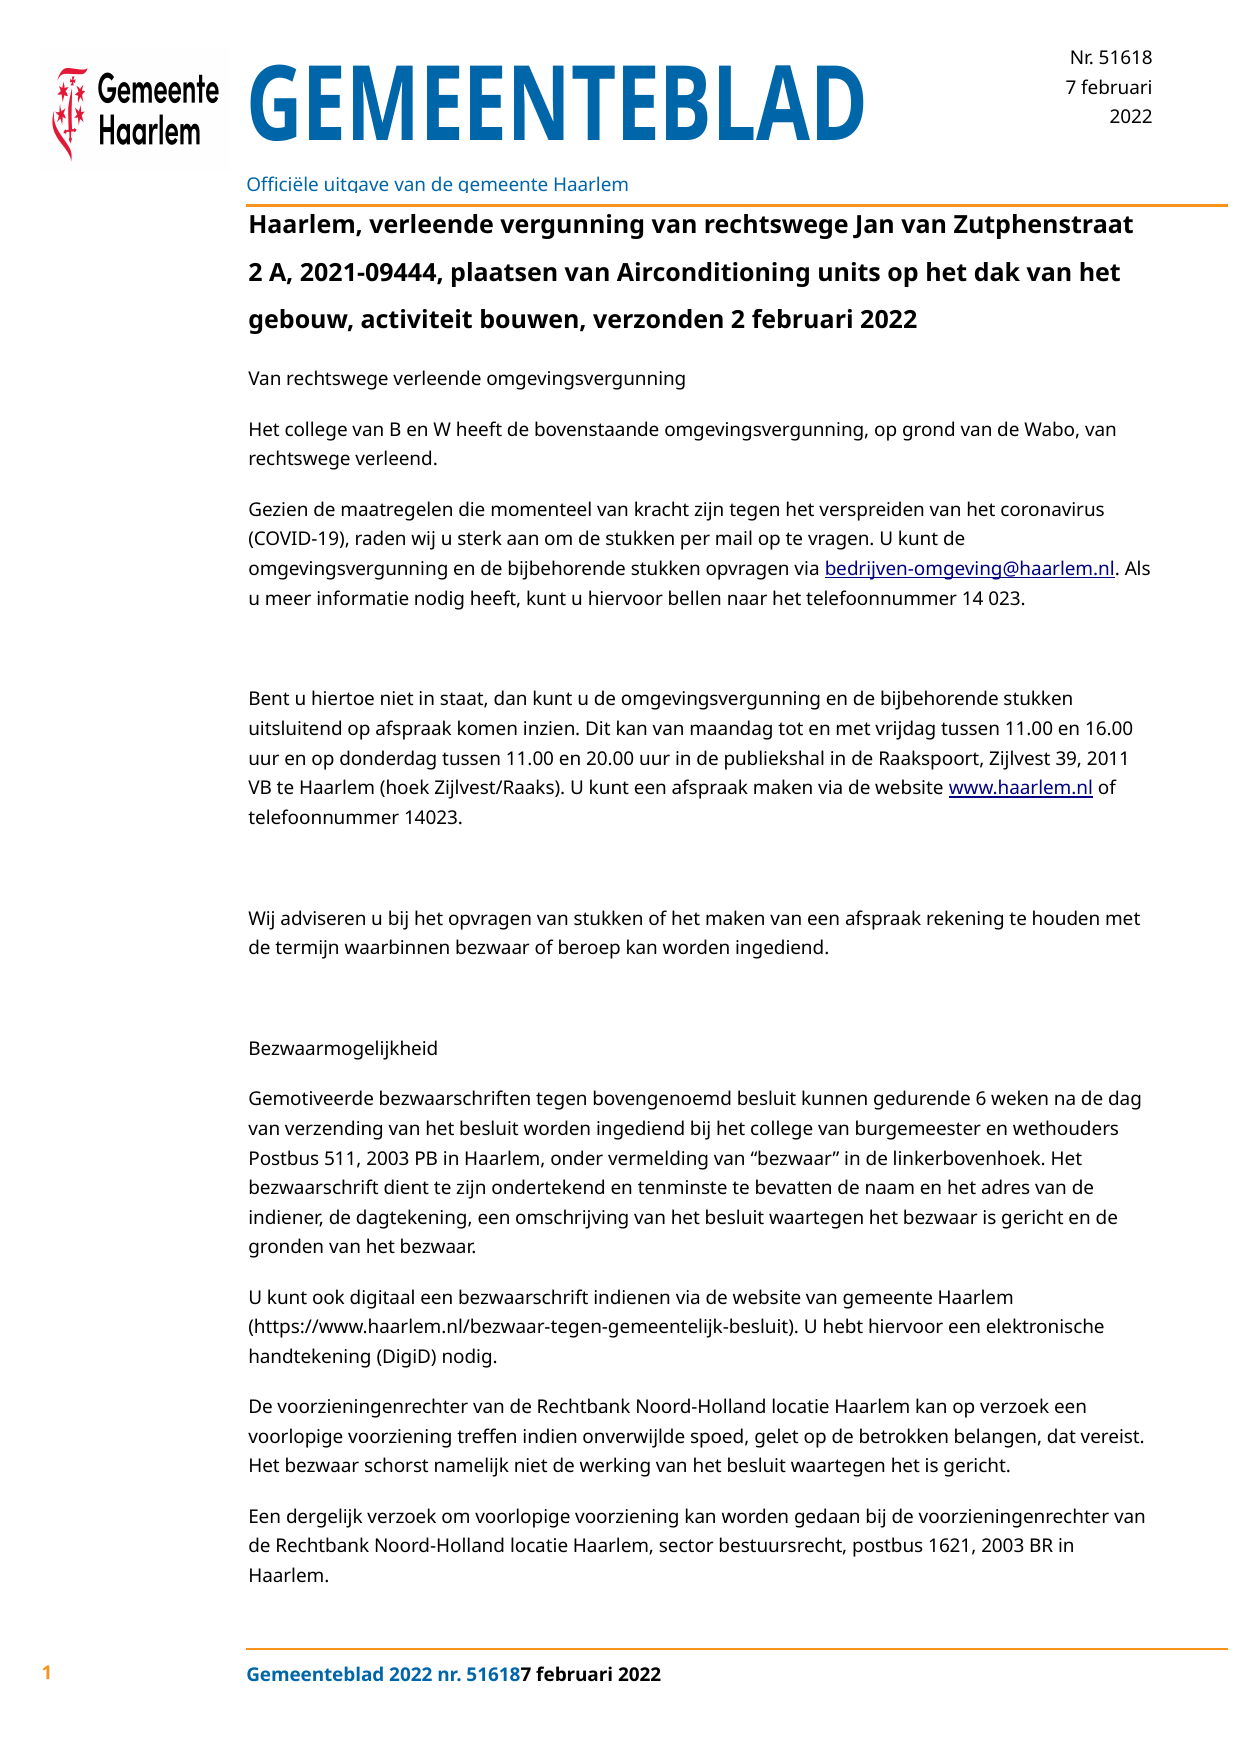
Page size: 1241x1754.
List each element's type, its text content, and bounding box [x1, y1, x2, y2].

text Haarlem, verleende vergunning van rechtswege Jan van Zutphenstraat 2 A, 2021-09444, plaatsen van Airconditioning units op het dak van het gebouw, activiteit bouwen, verzonden 2 februari 2022 [248, 207, 1152, 336]
picture [41, 47, 231, 172]
text Gezien de maatregelen die momenteel van kracht zijn tegen het verspreiden van het coronavirus (COVID-19), raden wij u sterk aan om de stukken per mail op te vragen. U kunt de omgevingsvergunning en de bijbehorende stukken opvragen via bedrijven-omgeving@haarlem.nl. Als u meer informatie nodig heeft, kunt u hiervoor bellen naar het telefoonnummer 14 023. [248, 496, 1152, 610]
text Gemotiveerde bezwaarschriften tegen bovengenoemd besluit kunnen gedurende 6 weken na de dag van verzending van het besluit worden ingediend bij het college van burgemeester en wethouders Postbus 511, 2003 PB in Haarlem, onder vermelding van “bezwaar” in de linkerbovenhoek. Het bezwaarschrift dient te zijn ondertekend en tenminste te bevatten de naam en het adres van de indiener, de dagtekening, een omschrijving van het besluit waartegen het bezwaar is gericht en de gronden van het bezwaar. [248, 1086, 1152, 1259]
text Het college van B en W heeft de bovenstaande omgevingsvergunning, op grond van de Wabo, van rechtswege verleend. [248, 416, 1152, 471]
text Bezwaarmogelijkheid [248, 1035, 1152, 1061]
text Van rechtswege verleende omgevingsvergunning [248, 366, 1152, 391]
text Wij adviseren u bij het opvragen van stukken of het maken van een afspraak rekening te houden met de termijn waarbinnen bezwaar of beroep kan worden ingediend. [248, 905, 1152, 960]
text Bent u hiertoe niet in staat, dan kunt u de omgevingsvergunning en de bijbehorende stukken uitsluitend op afspraak komen inzien. Dit kan van maandag tot en met vrijdag tussen 11.00 en 16.00 uur en op donderdag tussen 11.00 en 20.00 uur in de publiekshal in de Raakspoort, Zijlvest 39, 2011 VB te Haarlem (hoek Zijlvest/Raaks). U kunt een afspraak maken via de website www.haarlem.nl of telefoonnummer 14023. [248, 686, 1152, 829]
text Een dergelijk verzoek om voorlopige voorziening kan worden gedaan bij de voorzieningenrechter van de Rechtbank Noord-Holland locatie Haarlem, sector bestuursrecht, postbus 1621, 2003 BR in Haarlem. [248, 1503, 1152, 1588]
text De voorzieningenrechter van de Rechtbank Noord-Holland locatie Haarlem kan op verzoek een voorlopige voorziening treffen indien onverwijlde spoed, gelet op de betrokken belangen, dat vereist. Het bezwaar schorst namelijk niet de werking van het besluit waartegen het is gericht. [248, 1393, 1152, 1478]
text U kunt ook digitaal een bezwaarschrift indienen via de website van gemeente Haarlem (https://www.haarlem.nl/bezwaar-tegen-gemeentelijk-besluit). U hebt hiervoor een elektronische handtekening (DigiD) nodig. [248, 1284, 1152, 1369]
